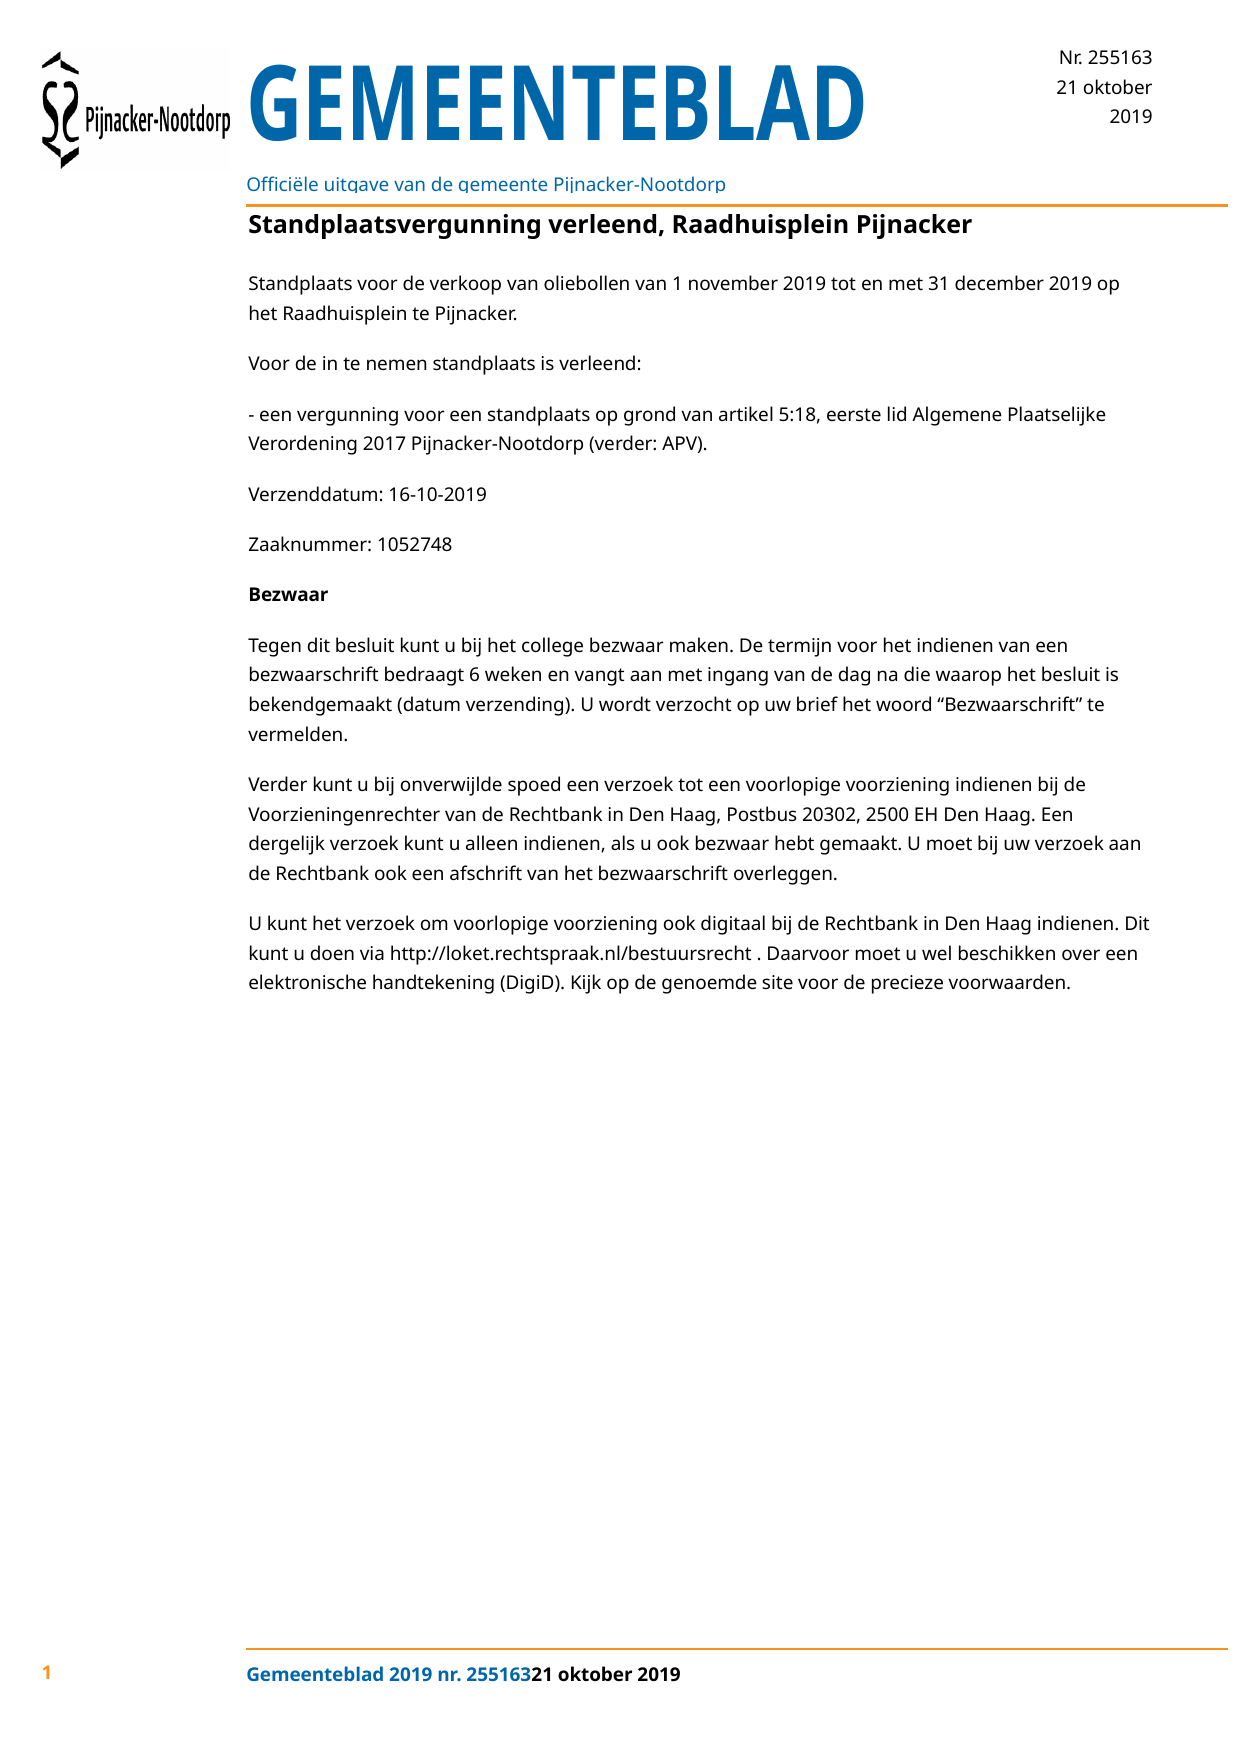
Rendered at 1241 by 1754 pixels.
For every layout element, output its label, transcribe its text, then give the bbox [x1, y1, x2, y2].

picture [41, 47, 231, 172]
text Standplaats voor de verkoop van oliebollen van 1 november 2019 tot en met 31 december 2019 op het Raadhuisplein te Pijnacker. [248, 270, 1152, 326]
text Tegen dit besluit kunt u bij het college bezwaar maken. De termijn voor het indienen van een bezwaarschrift bedraagt 6 weken en vangt aan met ingang van de dag na die waarop het besluit is bekendgemaakt (datum verzending). U wordt verzocht op uw brief het woord “Bezwaarschrift” te vermelden. [248, 632, 1152, 746]
text Voor de in te nemen standplaats is verleend: [248, 350, 1152, 376]
text Verder kunt u bij onverwijlde spoed een verzoek tot een voorlopige voorziening indienen bij de Voorzieningenrechter van de Rechtbank in Den Haag, Postbus 20302, 2500 EH Den Haag. Een dergelijk verzoek kunt u alleen indienen, als u ook bezwaar hebt gemaakt. U moet bij uw verzoek aan de Rechtbank ook een afschrift van het bezwaarschrift overleggen. [248, 771, 1152, 886]
text Zaaknummer: 1052748 [248, 531, 1152, 557]
text Bezwaar [248, 582, 1152, 607]
text U kunt het verzoek om voorlopige voorziening ook digitaal bij de Rechtbank in Den Haag indienen. Dit kunt u doen via http://loket.rechtspraak.nl/bestuursrecht . Daarvoor moet u wel beschikken over een elektronische handtekening (DigiD). Kijk op de genoemde site voor de precieze voorwaarden. [248, 910, 1152, 995]
text Standplaatsvergunning verleend, Raadhuisplein Pijnacker [248, 207, 1152, 241]
text Verzenddatum: 16-10-2019 [248, 481, 1152, 506]
text - een vergunning voor een standplaats op grond van artikel 5:18, eerste lid Algemene Plaatselijke Verordening 2017 Pijnacker-Nootdorp (verder: APV). [248, 401, 1152, 456]
